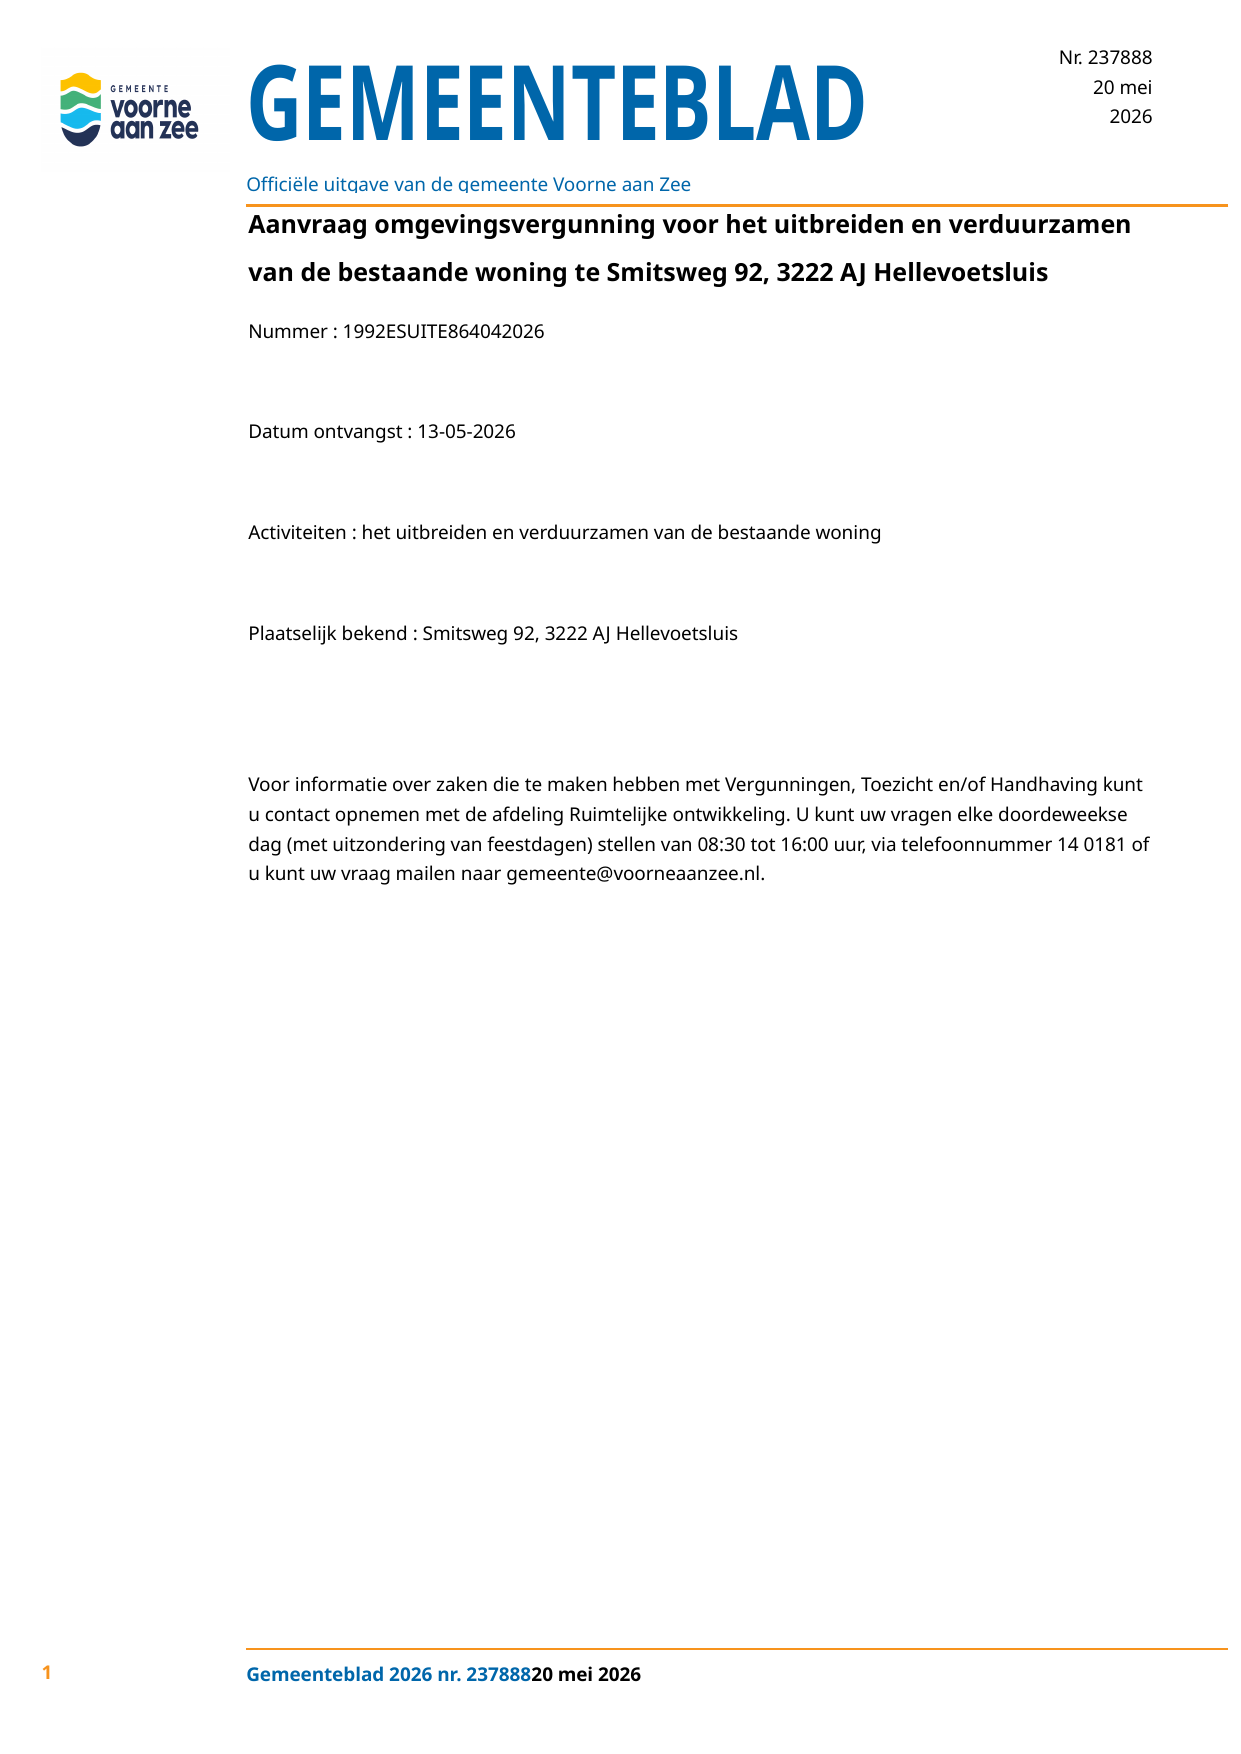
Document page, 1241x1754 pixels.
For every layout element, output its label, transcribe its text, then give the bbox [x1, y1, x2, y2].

text Aanvraag omgevingsvergunning voor het uitbreiden en verduurzamen van de bestaande woning te Smitsweg 92, 3222 AJ Hellevoetsluis [248, 207, 1152, 288]
text Voor informatie over zaken die te maken hebben met Vergunningen, Toezicht en/of Handhaving kunt u contact opnemen met de afdeling Ruimtelijke ontwikkeling. U kunt uw vragen elke doordeweekse dag (met uitzondering van feestdagen) stellen van 08:30 tot 16:00 uur, via telefoonnummer 14 0181 of u kunt uw vraag mailen naar gemeente@voorneaanzee.nl. [248, 772, 1152, 886]
text Activiteiten : het uitbreiden en verduurzamen van de bestaande woning [248, 519, 1152, 545]
text Nummer : 1992ESUITE864042026 [248, 318, 1152, 344]
picture [41, 47, 231, 172]
text Datum ontvangst : 13-05-2026 [248, 419, 1152, 444]
text Plaatselijk bekend : Smitsweg 92, 3222 AJ Hellevoetsluis [248, 620, 1152, 646]
